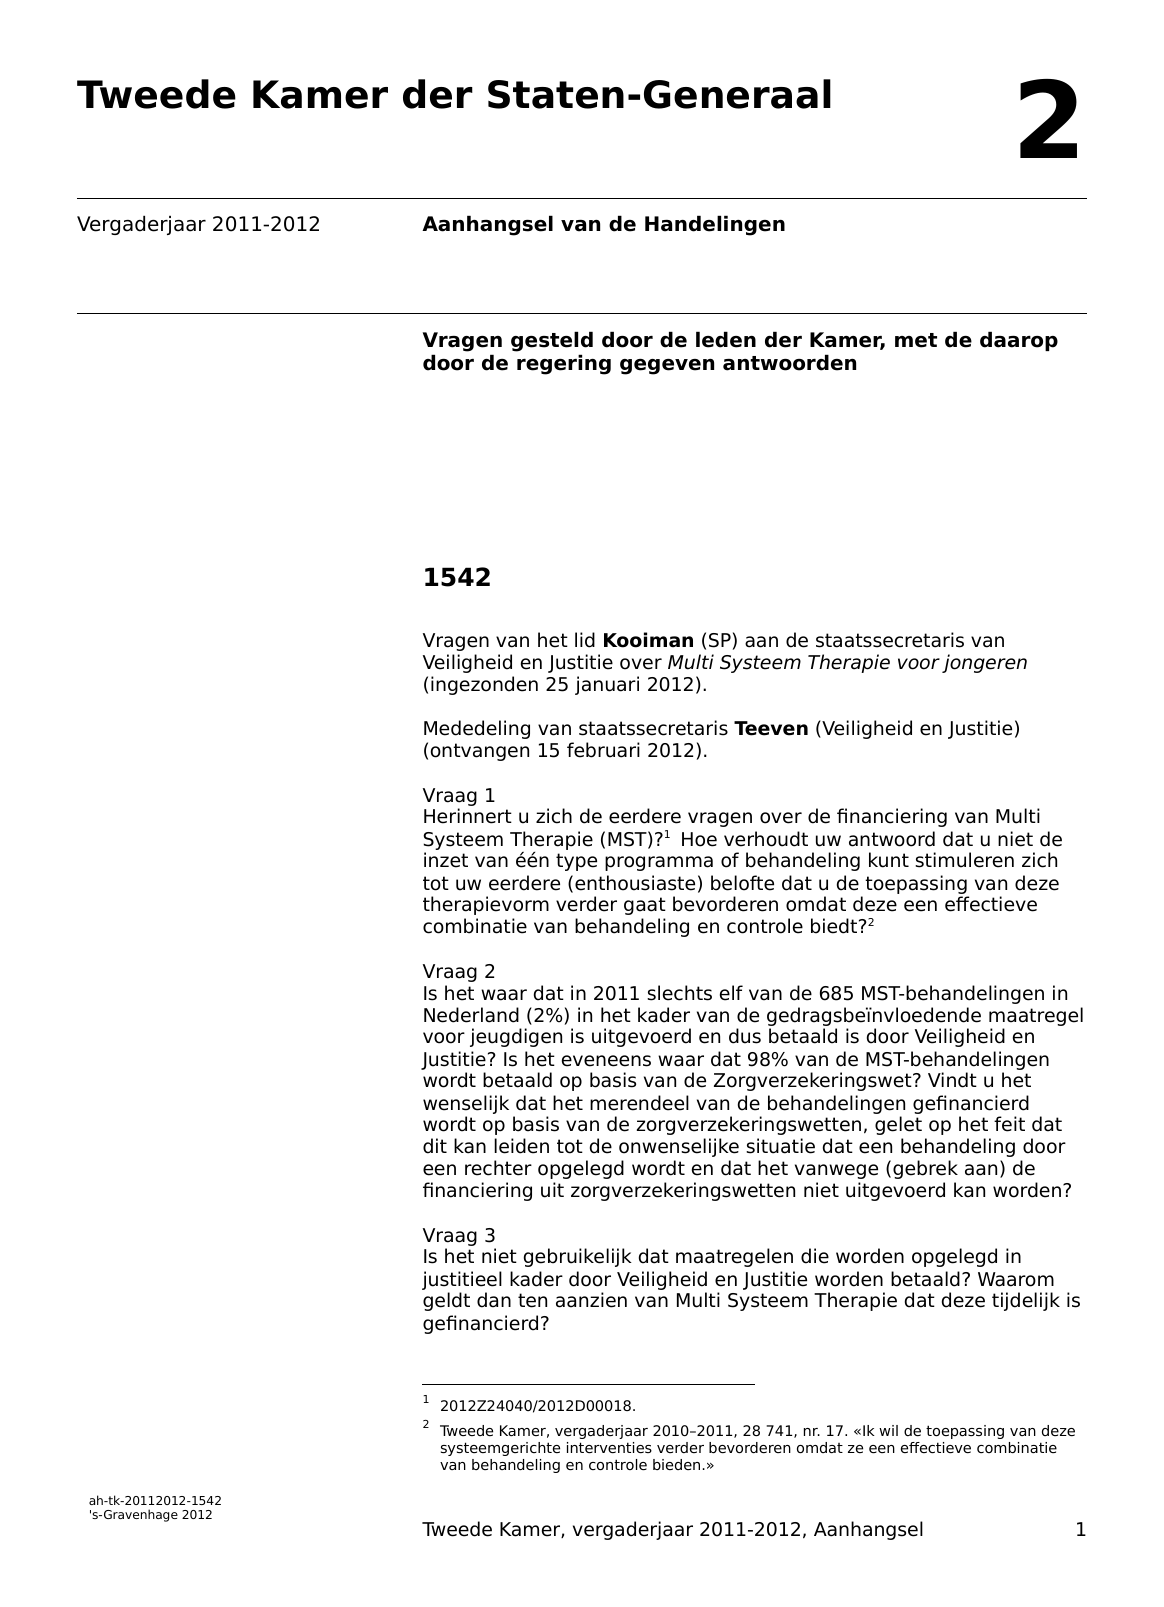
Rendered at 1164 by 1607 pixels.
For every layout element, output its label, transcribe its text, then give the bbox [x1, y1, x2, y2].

text 2012Z24040/2012D00018. [422, 1393, 1087, 1416]
table_cell Vragen gesteld door de leden der Kamer, met de daarop door de regering gegeven antwoorden [422, 314, 1087, 375]
text Tweede Kamer, vergaderjaar 2010–2011, 28 741, nr. 17. «Ik wil de toepassing van deze systeemgerichte interventies verder bevorderen omdat ze een effectieve combinatie van behandeling en controle bieden.» [422, 1418, 1087, 1474]
table_header 2 [886, 59, 1087, 198]
text Vraag 2 [422, 961, 1087, 982]
text 's-Gravenhage 2012 [88, 1508, 323, 1522]
text Herinnert u zich de eerdere vragen over de financiering van Multi Systeem Therapie (MST)? Hoe verhoudt uw antwoord dat u niet de inzet van één type programma of behandeling kunt stimuleren zich tot uw eerdere (enthousiaste) belofte dat u de toepassing van deze therapievorm verder gaat bevorderen omdat deze een effectieve combinatie van behandeling en controle biedt? [422, 806, 1087, 938]
text Vragen van het lid Kooiman (SP) aan de staatssecretaris van Veiligheid en Justitie over Multi Systeem Therapie voor jongeren (ingezonden 25 januari 2012). [422, 630, 1087, 696]
text Mededeling van staatssecretaris Teeven (Veiligheid en Justitie) (ontvangen 15 februari 2012). [422, 718, 1087, 762]
text Is het waar dat in 2011 slechts elf van de 685 MST-behandelingen in Nederland (2%) in het kader van de gedragsbeïnvloedende maatregel voor jeugdigen is uitgevoerd en dus betaald is door Veiligheid en Justitie? Is het eveneens waar dat 98% van de MST-behandelingen wordt betaald op basis van de Zorgverzekeringswet? Vindt u het wenselijk dat het merendeel van de behandelingen gefinancierd wordt op basis van de zorgverzekeringswetten, gelet op het feit dat dit kan leiden tot de onwenselijke situatie dat een behandeling door een rechter opgelegd wordt en dat het vanwege (gebrek aan) de financiering uit zorgverzekeringswetten niet uitgevoerd kan worden? [422, 982, 1087, 1202]
text Is het niet gebruikelijk dat maatregelen die worden opgelegd in justitieel kader door Veiligheid en Justitie worden betaald? Waarom geldt dan ten aanzien van Multi Systeem Therapie dat deze tijdelijk is gefinancierd? [422, 1246, 1087, 1334]
text Vraag 3 [422, 1224, 1087, 1246]
text 1542 [422, 563, 1087, 592]
text ah-tk-20112012-1542 [88, 1494, 323, 1508]
table_cell [77, 314, 422, 375]
table_cell Aanhangsel van de Handelingen [422, 199, 1087, 313]
table_header Tweede Kamer der Staten-Generaal [77, 59, 886, 198]
text Vraag 1 [422, 784, 1087, 806]
table_cell Vergaderjaar 2011-2012 [77, 199, 422, 313]
